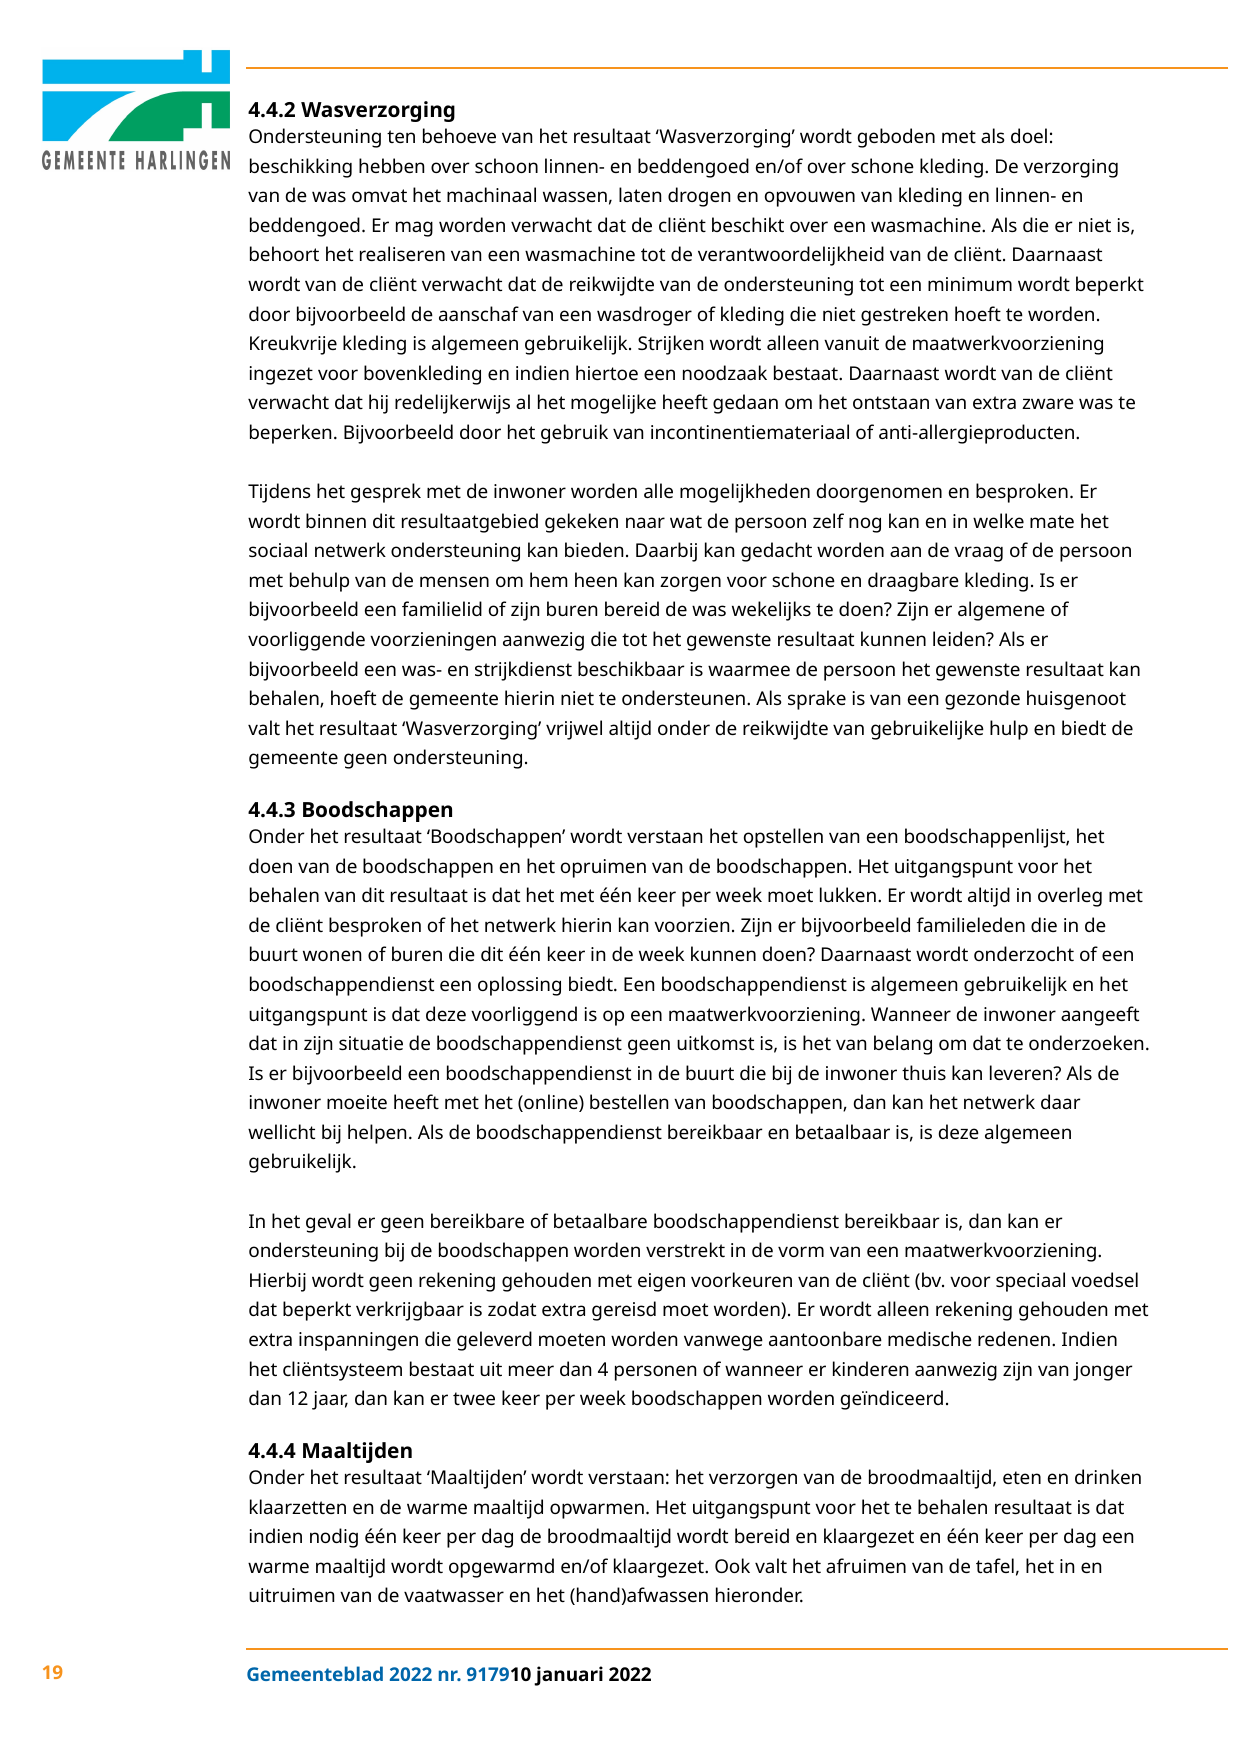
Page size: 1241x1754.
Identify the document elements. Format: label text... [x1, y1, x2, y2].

text In het geval er geen bereikbare of betaalbare boodschappendienst bereikbaar is, dan kan er ondersteuning bij de boodschappen worden verstrekt in de vorm van een maatwerkvoorziening. Hierbij wordt geen rekening gehouden met eigen voorkeuren van de cliënt (bv. voor speciaal voedsel dat beperkt verkrijgbaar is zodat extra gereisd moet worden). Er wordt alleen rekening gehouden met extra inspanningen die geleverd moeten worden vanwege aantoonbare medische redenen. Indien het cliëntsysteem bestaat uit meer dan 4 personen of wanneer er kinderen aanwezig zijn van jonger dan 12 jaar, dan kan er twee keer per week boodschappen worden geïndiceerd. [248, 1208, 1152, 1411]
text Onder het resultaat ‘Boodschappen’ wordt verstaan het opstellen van een boodschappenlijst, het doen van de boodschappen en het opruimen van de boodschappen. Het uitgangspunt voor het behalen van dit resultaat is dat het met één keer per week moet lukken. Er wordt altijd in overleg met de cliënt besproken of het netwerk hierin kan voorzien. Zijn er bijvoorbeeld familieleden die in de buurt wonen of buren die dit één keer in de week kunnen doen? Daarnaast wordt onderzocht of een boodschappendienst een oplossing biedt. Een boodschappendienst is algemeen gebruikelijk en het uitgangspunt is dat deze voorliggend is op een maatwerkvoorziening. Wanneer de inwoner aangeeft dat in zijn situatie de boodschappendienst geen uitkomst is, is het van belang om dat te onderzoeken. Is er bijvoorbeeld een boodschappendienst in de buurt die bij de inwoner thuis kan leveren? Als de inwoner moeite heeft met het (online) bestellen van boodschappen, dan kan het netwerk daar wellicht bij helpen. Als de boodschappendienst bereikbaar en betaalbaar is, is deze algemeen gebruikelijk. [248, 823, 1152, 1174]
text 4.4.2 Wasverzorging [248, 95, 1152, 123]
text 4.4.3 Boodschappen [248, 795, 1152, 823]
text Onder het resultaat ‘Maaltijden’ wordt verstaan: het verzorgen van de broodmaaltijd, eten en drinken klaarzetten en de warme maaltijd opwarmen. Het uitgangspunt voor het te behalen resultaat is dat indien nodig één keer per dag de broodmaaltijd wordt bereid en klaargezet en één keer per dag een warme maaltijd wordt opgewarmd en/of klaargezet. Ook valt het afruimen van de tafel, het in en uitruimen van de vaatwasser en het (hand)afwassen hieronder. [248, 1464, 1152, 1608]
text 4.4.4 Maaltijden [248, 1436, 1152, 1464]
picture [41, 47, 231, 172]
text Tijdens het gesprek met de inwoner worden alle mogelijkheden doorgenomen en besproken. Er wordt binnen dit resultaatgebied gekeken naar wat de persoon zelf nog kan en in welke mate het sociaal netwerk ondersteuning kan bieden. Daarbij kan gedacht worden aan de vraag of de persoon met behulp van de mensen om hem heen kan zorgen voor schone en draagbare kleding. Is er bijvoorbeeld een familielid of zijn buren bereid de was wekelijks te doen? Zijn er algemene of voorliggende voorzieningen aanwezig die tot het gewenste resultaat kunnen leiden? Als er bijvoorbeeld een was- en strijkdienst beschikbaar is waarmee de persoon het gewenste resultaat kan behalen, hoeft de gemeente hierin niet te ondersteunen. Als sprake is van een gezonde huisgenoot valt het resultaat ‘Wasverzorging’ vrijwel altijd onder de reikwijdte van gebruikelijke hulp en biedt de gemeente geen ondersteuning. [248, 478, 1152, 770]
text Ondersteuning ten behoeve van het resultaat ‘Wasverzorging’ wordt geboden met als doel: beschikking hebben over schoon linnen- en beddengoed en/of over schone kleding. De verzorging van de was omvat het machinaal wassen, laten drogen en opvouwen van kleding en linnen- en beddengoed. Er mag worden verwacht dat de cliënt beschikt over een wasmachine. Als die er niet is, behoort het realiseren van een wasmachine tot de verantwoordelijkheid van de cliënt. Daarnaast wordt van de cliënt verwacht dat de reikwijdte van de ondersteuning tot een minimum wordt beperkt door bijvoorbeeld de aanschaf van een wasdroger of kleding die niet gestreken hoeft te worden. Kreukvrije kleding is algemeen gebruikelijk. Strijken wordt alleen vanuit de maatwerkvoorziening ingezet voor bovenkleding en indien hiertoe een noodzaak bestaat. Daarnaast wordt van de cliënt verwacht dat hij redelijkerwijs al het mogelijke heeft gedaan om het ontstaan van extra zware was te beperken. Bijvoorbeeld door het gebruik van incontinentiemateriaal of anti-allergieproducten. [248, 123, 1152, 445]
